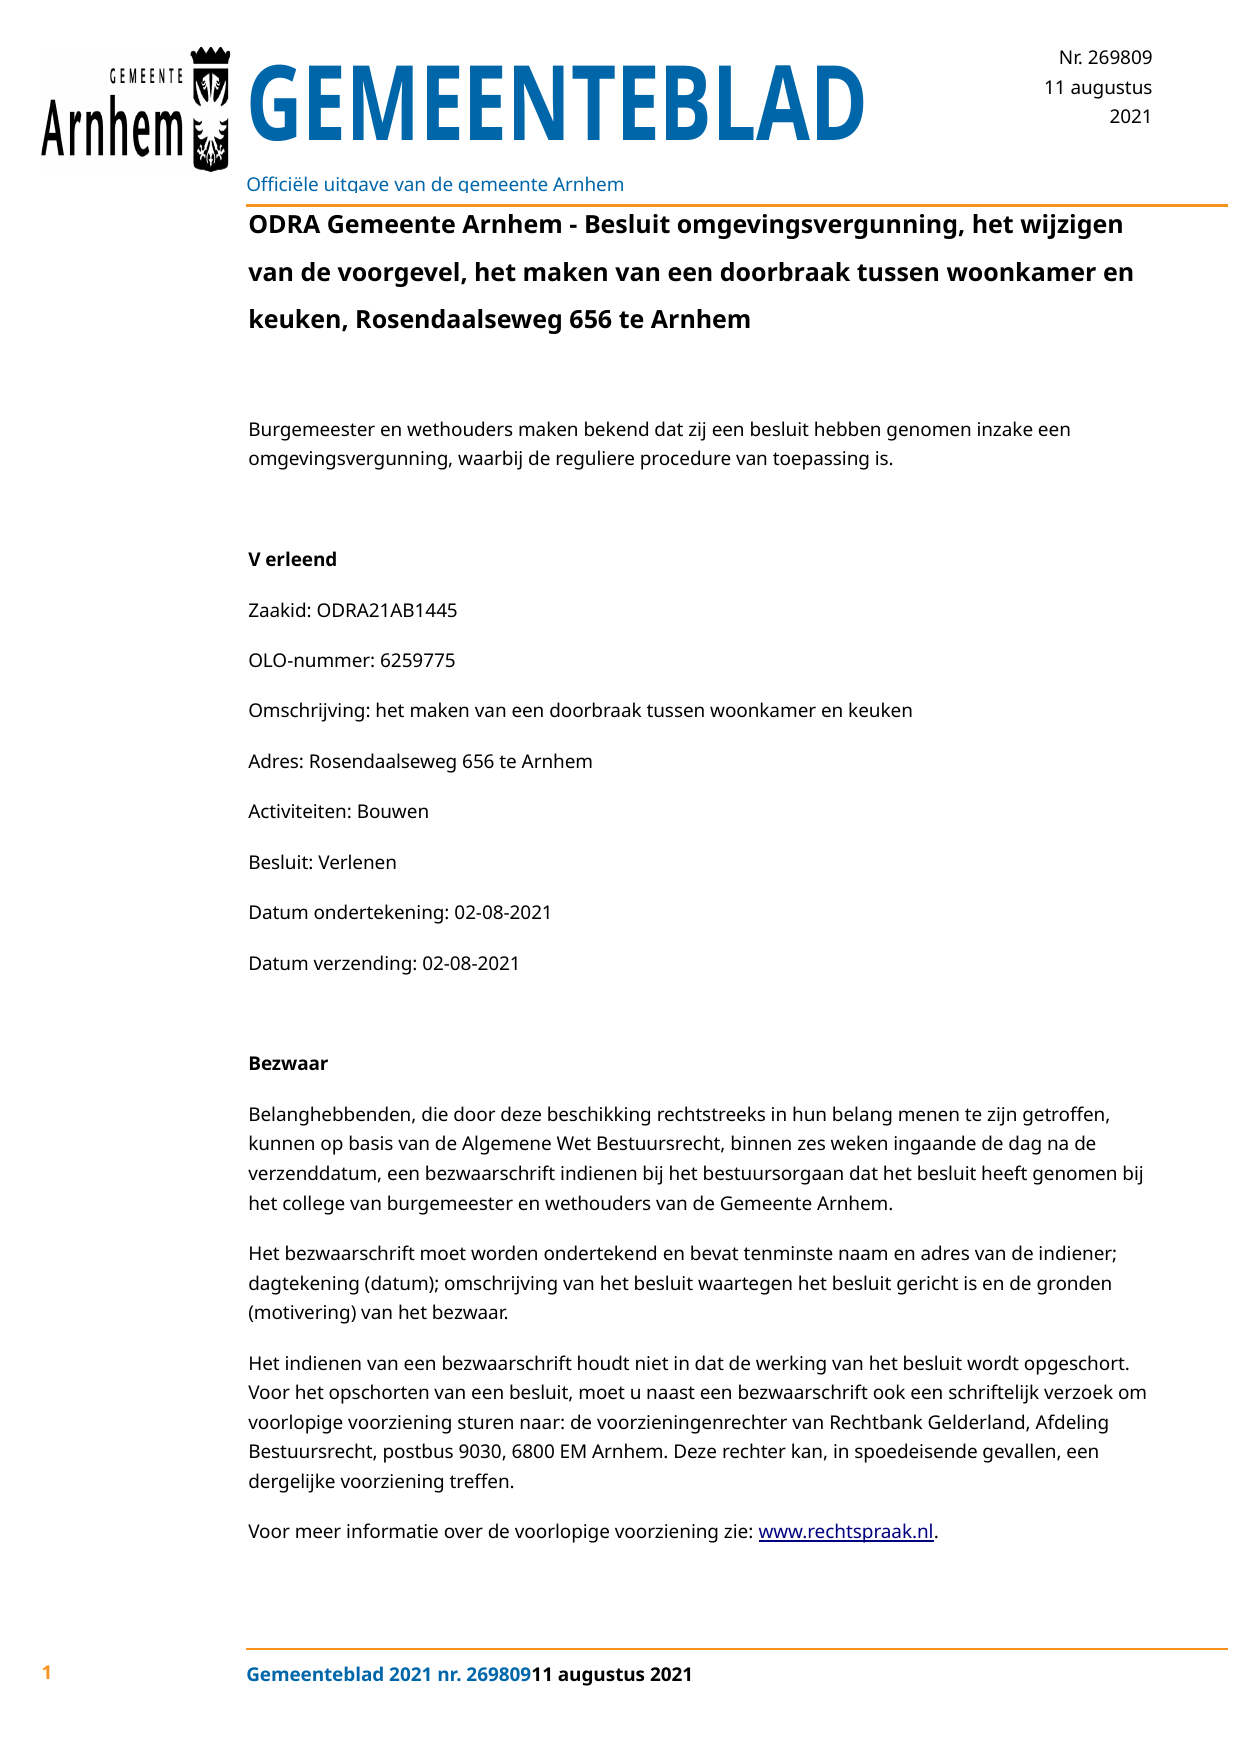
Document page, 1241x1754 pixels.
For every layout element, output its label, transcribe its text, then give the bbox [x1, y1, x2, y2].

text Datum verzending: 02-08-2021 [248, 950, 1152, 975]
text Het bezwaarschrift moet worden ondertekend en bevat tenminste naam en adres van de indiener; dagtekening (datum); omschrijving van het besluit waartegen het besluit gericht is en de gronden (motivering) van het bezwaar. [248, 1240, 1152, 1325]
text Voor meer informatie over de voorlopige voorziening zie: www.rechtspraak.nl. [248, 1518, 1152, 1544]
text V erleend [248, 546, 1152, 572]
text Activiteiten: Bouwen [248, 798, 1152, 824]
text Adres: Rosendaalseweg 656 te Arnhem [248, 748, 1152, 774]
text Belanghebbenden, die door deze beschikking rechtstreeks in hun belang menen te zijn getroffen, kunnen op basis van de Algemene Wet Bestuursrecht, binnen zes weken ingaande de dag na de verzenddatum, een bezwaarschrift indienen bij het bestuursorgaan dat het besluit heeft genomen bij het college van burgemeester en wethouders van de Gemeente Arnhem. [248, 1101, 1152, 1215]
text OLO-nummer: 6259775 [248, 647, 1152, 673]
text ODRA Gemeente Arnhem - Besluit omgevingsvergunning, het wijzigen van de voorgevel, het maken van een doorbraak tussen woonkamer en keuken, Rosendaalseweg 656 te Arnhem [248, 207, 1152, 336]
text Het indienen van een bezwaarschrift houdt niet in dat de werking van het besluit wordt opgeschort. Voor het opschorten van een besluit, moet u naast een bezwaarschrift ook een schriftelijk verzoek om voorlopige voorziening sturen naar: de voorzieningenrechter van Rechtbank Gelderland, Afdeling Bestuursrecht, postbus 9030, 6800 EM Arnhem. Deze rechter kan, in spoedeisende gevallen, een dergelijke voorziening treffen. [248, 1350, 1152, 1494]
text Besluit: Verlenen [248, 849, 1152, 874]
text Omschrijving: het maken van een doorbraak tussen woonkamer en keuken [248, 698, 1152, 723]
text Burgemeester en wethouders maken bekend dat zij een besluit hebben genomen inzake een omgevingsvergunning, waarbij de reguliere procedure van toepassing is. [248, 416, 1152, 471]
text Datum ondertekening: 02-08-2021 [248, 899, 1152, 925]
picture [41, 47, 231, 172]
text Bezwaar [248, 1051, 1152, 1076]
text Zaakid: ODRA21AB1445 [248, 597, 1152, 622]
